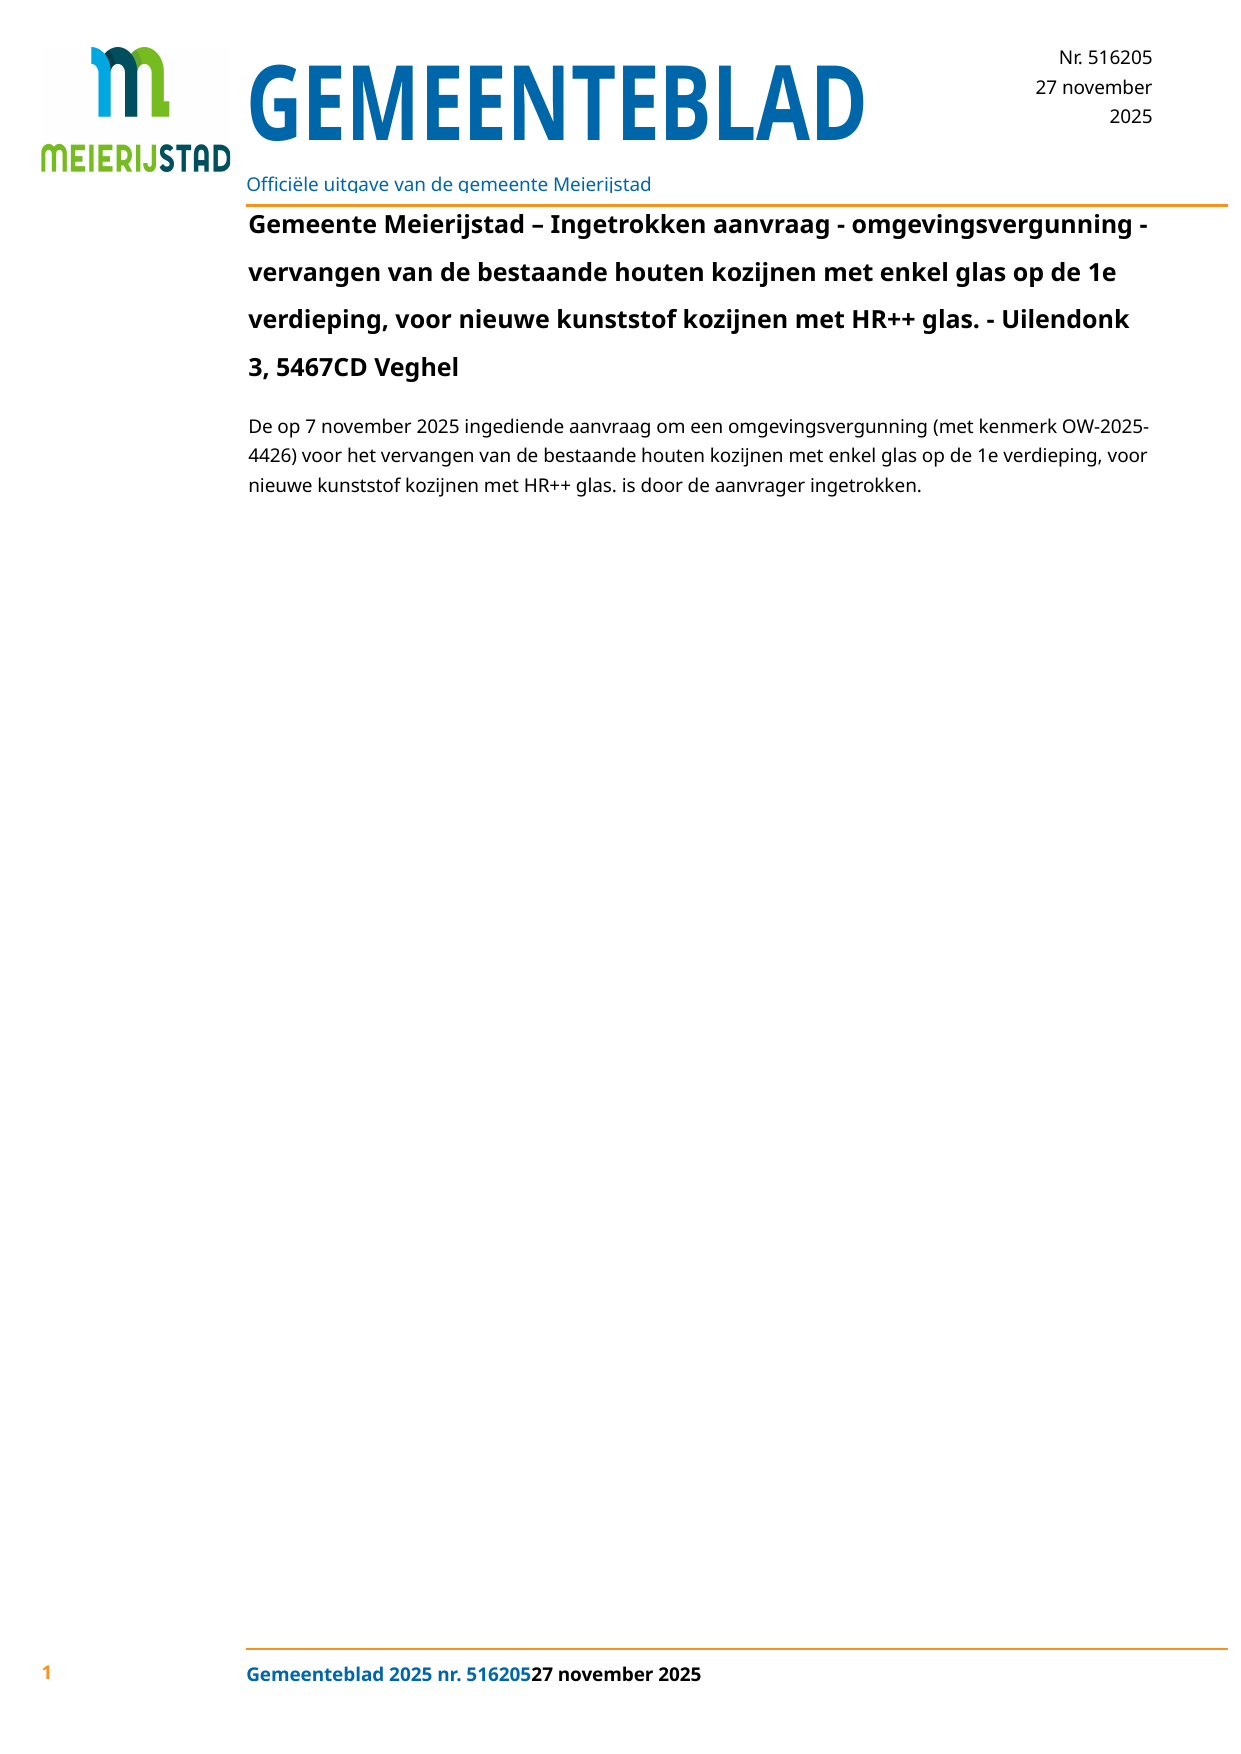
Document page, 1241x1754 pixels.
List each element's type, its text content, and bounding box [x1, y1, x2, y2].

text Gemeente Meierijstad – Ingetrokken aanvraag - omgevingsvergunning - vervangen van de bestaande houten kozijnen met enkel glas op de 1e verdieping, voor nieuwe kunststof kozijnen met HR++ glas. - Uilendonk 3, 5467CD Veghel [248, 207, 1152, 384]
picture [41, 47, 231, 172]
text De op 7 november 2025 ingediende aanvraag om een omgevingsvergunning (met kenmerk OW-2025-4426) voor het vervangen van de bestaande houten kozijnen met enkel glas op de 1e verdieping, voor nieuwe kunststof kozijnen met HR++ glas. is door de aanvrager ingetrokken. [248, 413, 1152, 498]
